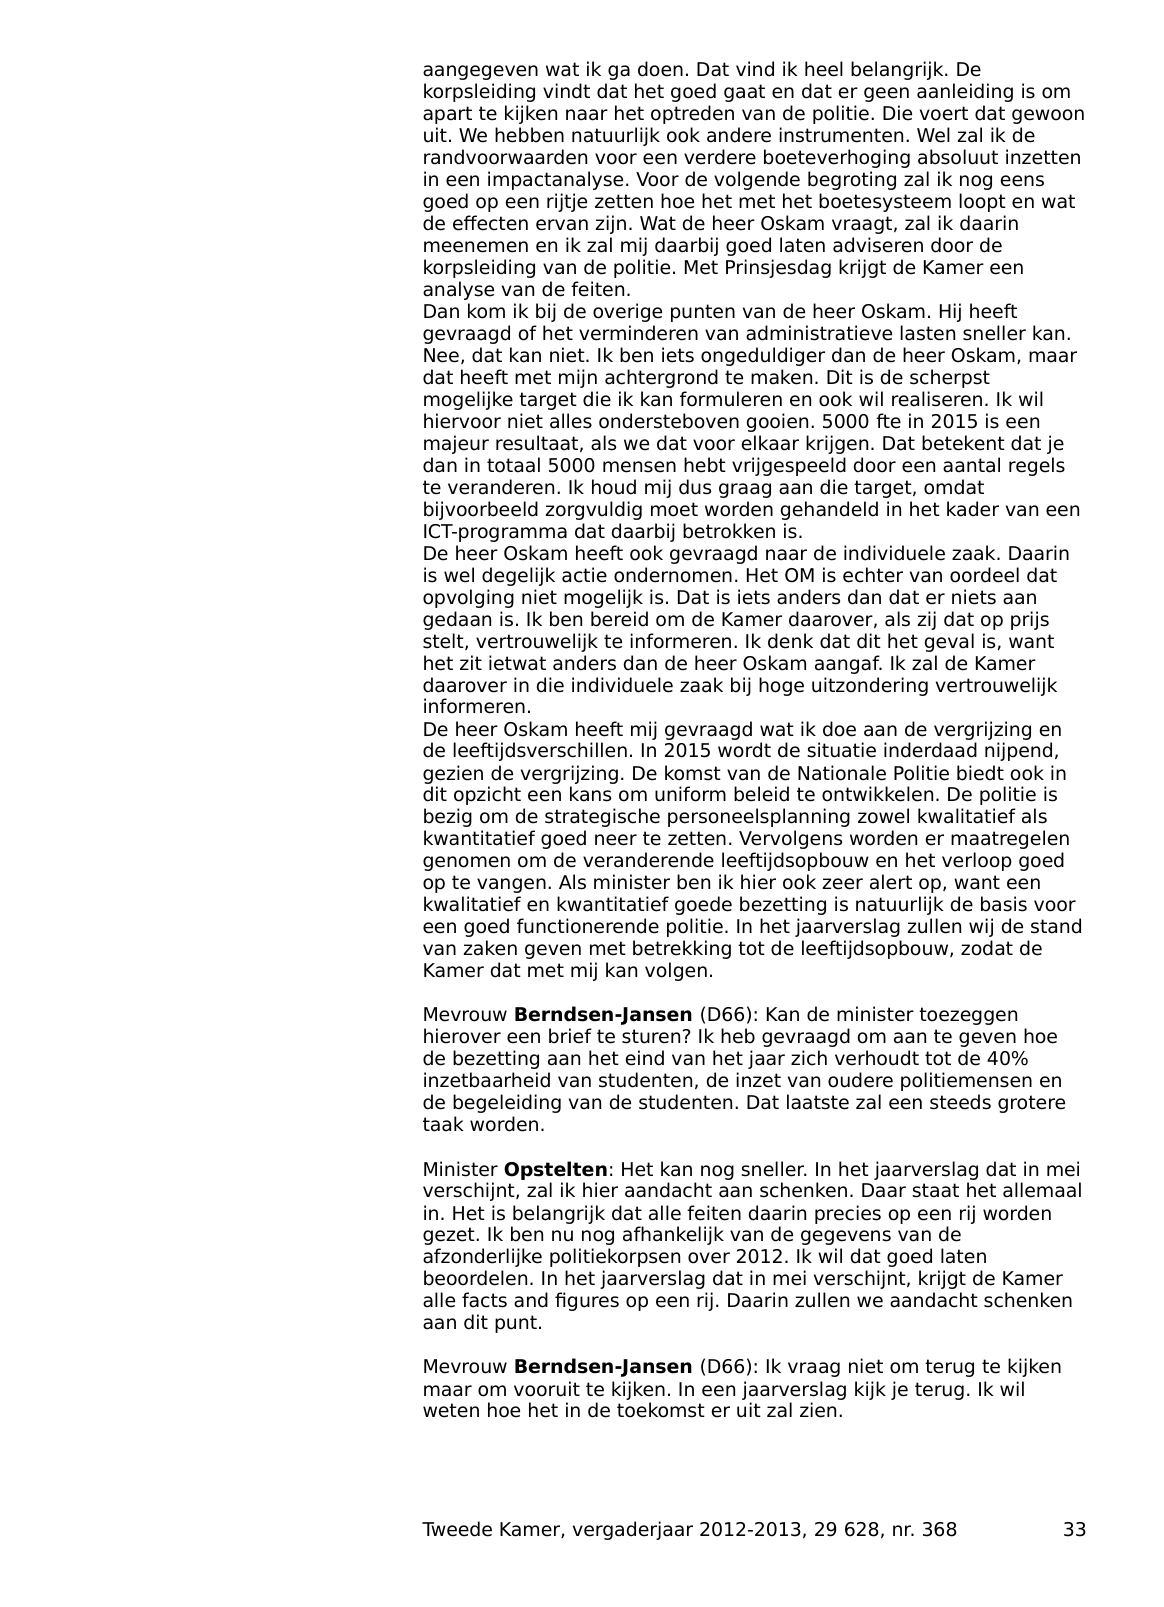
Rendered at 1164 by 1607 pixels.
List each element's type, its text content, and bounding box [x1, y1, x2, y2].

text De heer Oskam heeft ook gevraagd naar de individuele zaak. Daarin is wel degelijk actie ondernomen. Het OM is echter van oordeel dat opvolging niet mogelijk is. Dat is iets anders dan dat er niets aan gedaan is. Ik ben bereid om de Kamer daarover, als zij dat op prijs stelt, vertrouwelijk te informeren. Ik denk dat dit het geval is, want het zit ietwat anders dan de heer Oskam aangaf. Ik zal de Kamer daarover in die individuele zaak bij hoge uitzondering vertrouwelijk informeren. [422, 543, 1087, 718]
text Dan kom ik bij de overige punten van de heer Oskam. Hij heeft gevraagd of het verminderen van administratieve lasten sneller kan. Nee, dat kan niet. Ik ben iets ongeduldiger dan de heer Oskam, maar dat heeft met mijn achtergrond te maken. Dit is de scherpst mogelijke target die ik kan formuleren en ook wil realiseren. Ik wil hiervoor niet alles ondersteboven gooien. 5000 fte in 2015 is een majeur resultaat, als we dat voor elkaar krijgen. Dat betekent dat je dan in totaal 5000 mensen hebt vrijgespeeld door een aantal regels te veranderen. Ik houd mij dus graag aan die target, omdat bijvoorbeeld zorgvuldig moet worden gehandeld in het kader van een ICT-programma dat daarbij betrokken is. [422, 301, 1087, 543]
text Mevrouw Berndsen-Jansen (D66): Kan de minister toezeggen hierover een brief te sturen? Ik heb gevraagd om aan te geven hoe de bezetting aan het eind van het jaar zich verhoudt tot de 40% inzetbaarheid van studenten, de inzet van oudere politiemensen en de begeleiding van de studenten. Dat laatste zal een steeds grotere taak worden. [422, 1004, 1087, 1136]
text De heer Oskam heeft mij gevraagd wat ik doe aan de vergrijzing en de leeftijdsverschillen. In 2015 wordt de situatie inderdaad nijpend, gezien de vergrijzing. De komst van de Nationale Politie biedt ook in dit opzicht een kans om uniform beleid te ontwikkelen. De politie is bezig om de strategische personeelsplanning zowel kwalitatief als kwantitatief goed neer te zetten. Vervolgens worden er maatregelen genomen om de veranderende leeftijdsopbouw en het verloop goed op te vangen. Als minister ben ik hier ook zeer alert op, want een kwalitatief en kwantitatief goede bezetting is natuurlijk de basis voor een goed functionerende politie. In het jaarverslag zullen wij de stand van zaken geven met betrekking tot de leeftijdsopbouw, zodat de Kamer dat met mij kan volgen. [422, 718, 1087, 982]
text aangegeven wat ik ga doen. Dat vind ik heel belangrijk. De korpsleiding vindt dat het goed gaat en dat er geen aanleiding is om apart te kijken naar het optreden van de politie. Die voert dat gewoon uit. We hebben natuurlijk ook andere instrumenten. Wel zal ik de randvoorwaarden voor een verdere boeteverhoging absoluut inzetten in een impactanalyse. Voor de volgende begroting zal ik nog eens goed op een rijtje zetten hoe het met het boetesysteem loopt en wat de effecten ervan zijn. Wat de heer Oskam vraagt, zal ik daarin meenemen en ik zal mij daarbij goed laten adviseren door de korpsleiding van de politie. Met Prinsjesdag krijgt de Kamer een analyse van de feiten. [422, 59, 1087, 301]
text Minister Opstelten: Het kan nog sneller. In het jaarverslag dat in mei verschijnt, zal ik hier aandacht aan schenken. Daar staat het allemaal in. Het is belangrijk dat alle feiten daarin precies op een rij worden gezet. Ik ben nu nog afhankelijk van de gegevens van de afzonderlijke politiekorpsen over 2012. Ik wil dat goed laten beoordelen. In het jaarverslag dat in mei verschijnt, krijgt de Kamer alle facts and figures op een rij. Daarin zullen we aandacht schenken aan dit punt. [422, 1158, 1087, 1334]
text Mevrouw Berndsen-Jansen (D66): Ik vraag niet om terug te kijken maar om vooruit te kijken. In een jaarverslag kijk je terug. Ik wil weten hoe het in de toekomst er uit zal zien. [422, 1356, 1087, 1422]
